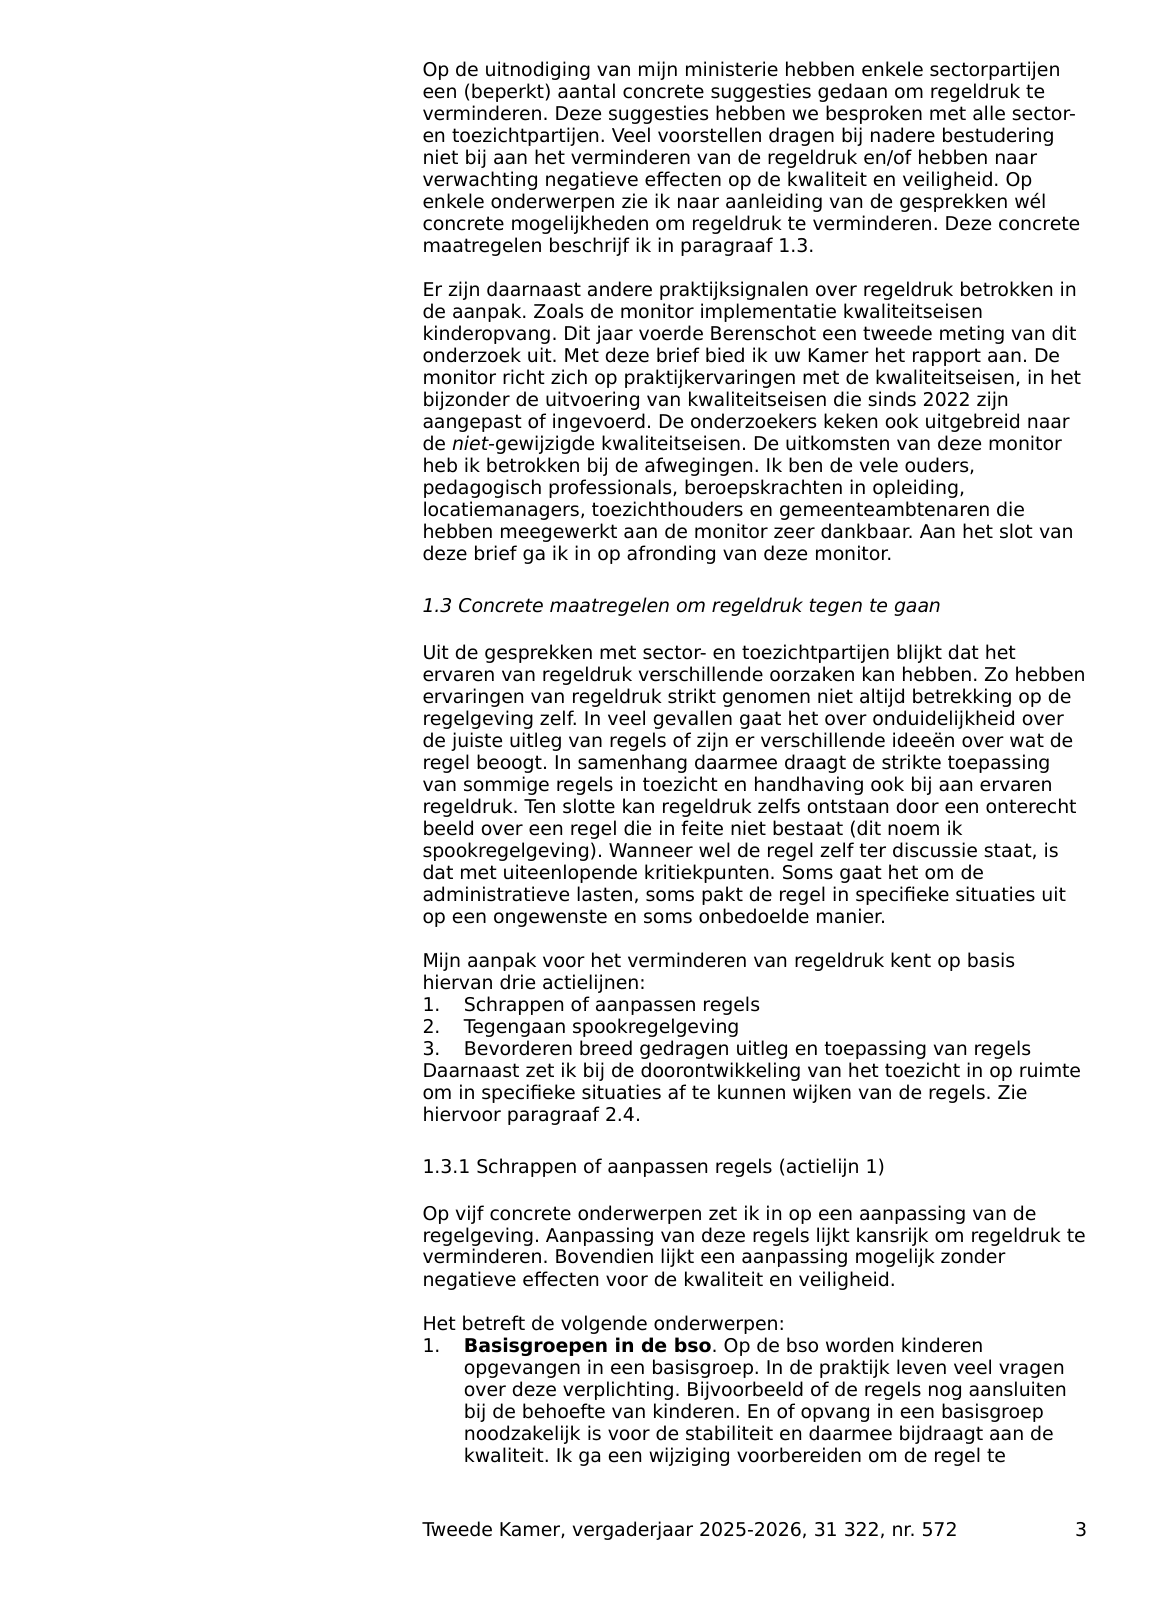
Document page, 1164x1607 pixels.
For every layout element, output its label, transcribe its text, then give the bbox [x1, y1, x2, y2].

text 3. Bevorderen breed gedragen uitleg en toepassing van regels [422, 1038, 1087, 1059]
text Op de uitnodiging van mijn ministerie hebben enkele sectorpartijen een (beperkt) aantal concrete suggesties gedaan om regeldruk te verminderen. Deze suggesties hebben we besproken met alle sector- en toezichtpartijen. Veel voorstellen dragen bij nadere bestudering niet bij aan het verminderen van de regeldruk en/of hebben naar verwachting negatieve effecten op de kwaliteit en veiligheid. Op enkele onderwerpen zie ik naar aanleiding van de gesprekken wél concrete mogelijkheden om regeldruk te verminderen. Deze concrete maatregelen beschrijf ik in paragraaf 1.3. [422, 59, 1087, 257]
text 1. Schrappen of aanpassen regels [422, 994, 1087, 1016]
subtitle 1.3 Concrete maatregelen om regeldruk tegen te gaan [422, 595, 1087, 617]
text Daarnaast zet ik bij de doorontwikkeling van het toezicht in op ruimte om in specifieke situaties af te kunnen wijken van de regels. Zie hiervoor paragraaf 2.4. [422, 1059, 1087, 1126]
text 1. Basisgroepen in de bso. Op de bso worden kinderen opgevangen in een basisgroep. In de praktijk leven veel vragen over deze verplichting. Bijvoorbeeld of de regels nog aansluiten bij de behoefte van kinderen. En of opvang in een basisgroep noodzakelijk is voor de stabiliteit en daarmee bijdraagt aan de kwaliteit. Ik ga een wijziging voorbereiden om de regel te [422, 1334, 1087, 1466]
subtitle 1.3.1 Schrappen of aanpassen regels (actielijn 1) [422, 1156, 1087, 1177]
text 2. Tegengaan spookregelgeving [422, 1016, 1087, 1038]
text Er zijn daarnaast andere praktijksignalen over regeldruk betrokken in de aanpak. Zoals de monitor implementatie kwaliteitseisen kinderopvang. Dit jaar voerde Berenschot een tweede meting van dit onderzoek uit. Met deze brief bied ik uw Kamer het rapport aan. De monitor richt zich op praktijkervaringen met de kwaliteitseisen, in het bijzonder de uitvoering van kwaliteitseisen die sinds 2022 zijn aangepast of ingevoerd. De onderzoekers keken ook uitgebreid naar de niet-gewijzigde kwaliteitseisen. De uitkomsten van deze monitor heb ik betrokken bij de afwegingen. Ik ben de vele ouders, pedagogisch professionals, beroepskrachten in opleiding, locatiemanagers, toezichthouders en gemeenteambtenaren die hebben meegewerkt aan de monitor zeer dankbaar. Aan het slot van deze brief ga ik in op afronding van deze monitor. [422, 279, 1087, 565]
text Het betreft de volgende onderwerpen: [422, 1313, 1087, 1334]
text Mijn aanpak voor het verminderen van regeldruk kent op basis hiervan drie actielijnen: [422, 950, 1087, 994]
text Uit de gesprekken met sector- en toezichtpartijen blijkt dat het ervaren van regeldruk verschillende oorzaken kan hebben. Zo hebben ervaringen van regeldruk strikt genomen niet altijd betrekking op de regelgeving zelf. In veel gevallen gaat het over onduidelijkheid over de juiste uitleg van regels of zijn er verschillende ideeën over wat de regel beoogt. In samenhang daarmee draagt de strikte toepassing van sommige regels in toezicht en handhaving ook bij aan ervaren regeldruk. Ten slotte kan regeldruk zelfs ontstaan door een onterecht beeld over een regel die in feite niet bestaat (dit noem ik spookregelgeving). Wanneer wel de regel zelf ter discussie staat, is dat met uiteenlopende kritiekpunten. Soms gaat het om de administratieve lasten, soms pakt de regel in specifieke situaties uit op een ongewenste en soms onbedoelde manier. [422, 642, 1087, 927]
text Op vijf concrete onderwerpen zet ik in op een aanpassing van de regelgeving. Aanpassing van deze regels lijkt kansrijk om regeldruk te verminderen. Bovendien lijkt een aanpassing mogelijk zonder negatieve effecten voor de kwaliteit en veiligheid. [422, 1202, 1087, 1290]
